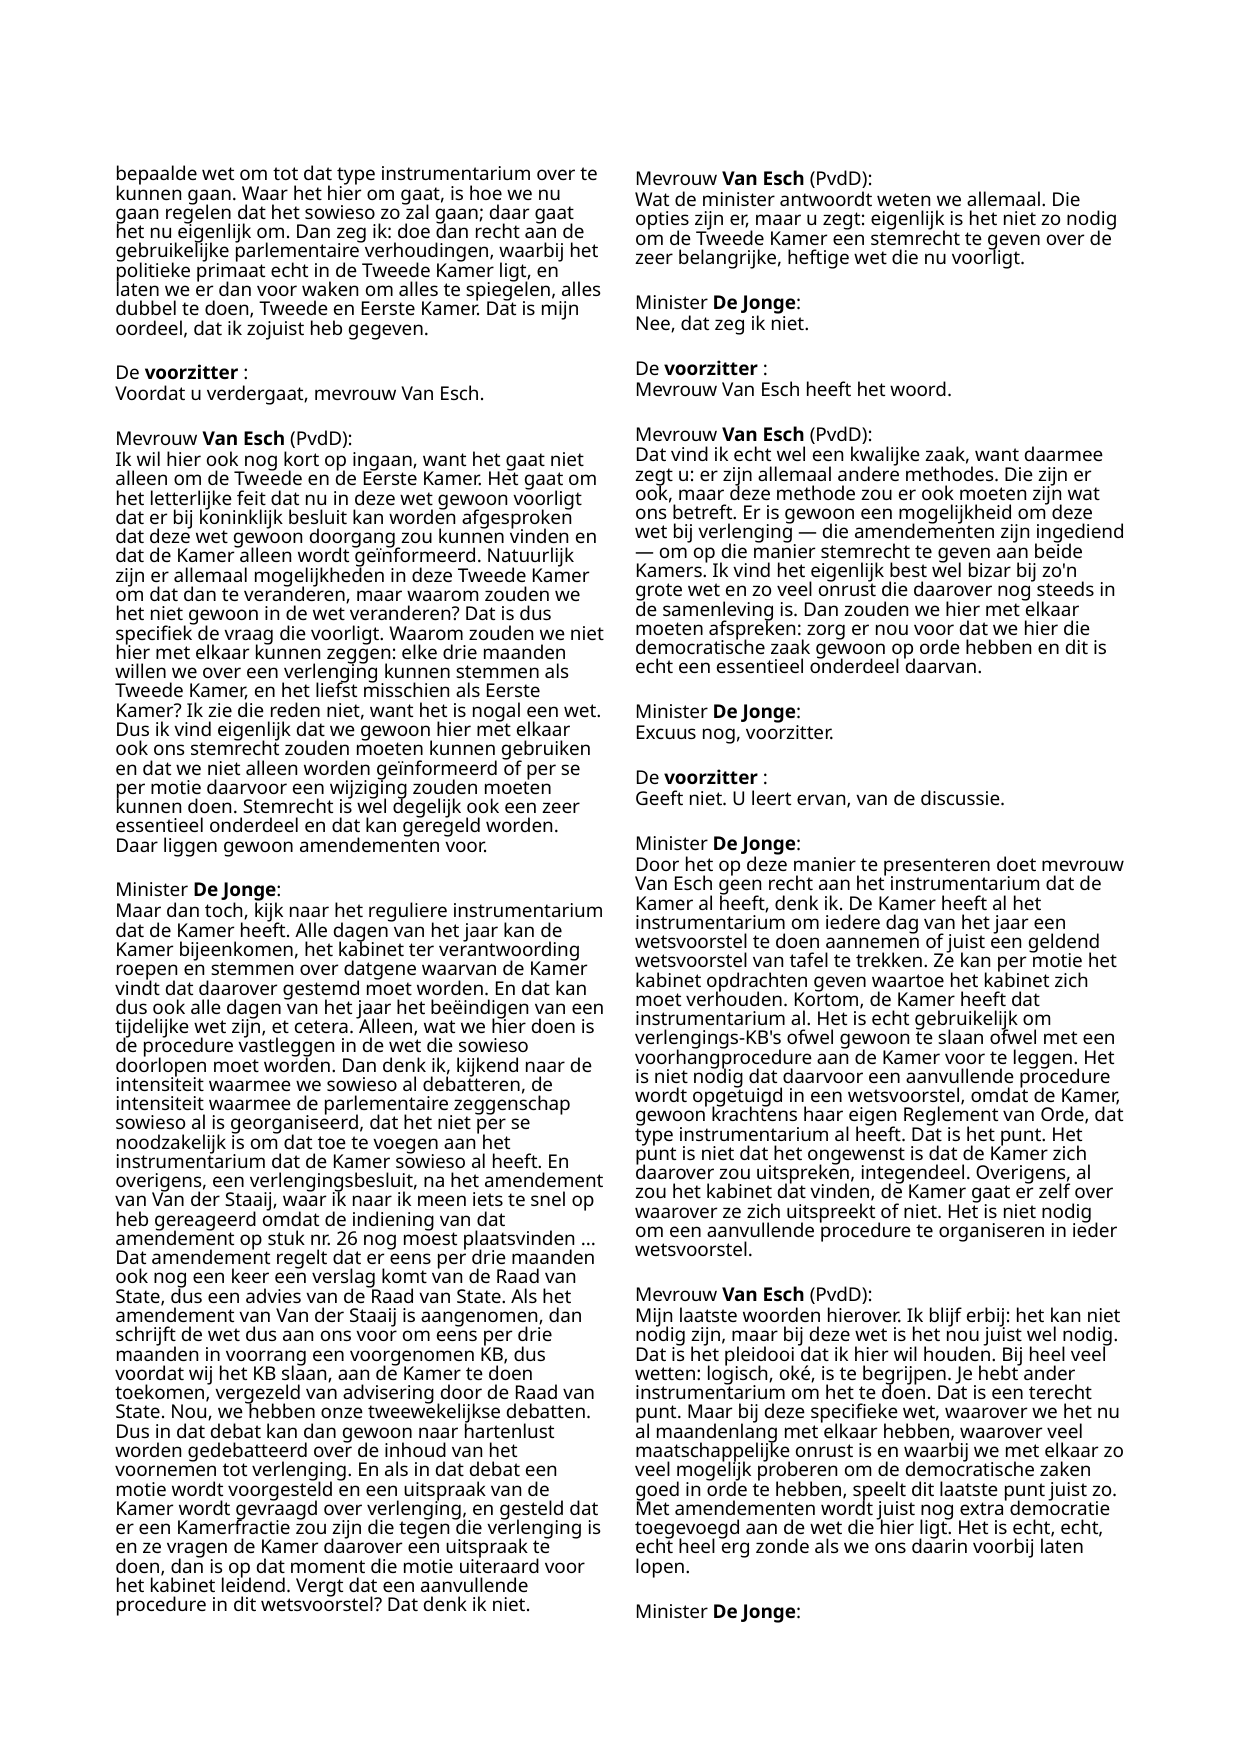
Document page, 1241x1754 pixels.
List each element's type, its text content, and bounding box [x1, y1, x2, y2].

text Wat de minister antwoordt weten we allemaal. Die opties zijn er, maar u zegt: eigenlijk is het niet zo nodig om de Tweede Kamer een stemrecht te geven over de zeer belangrijke, heftige wet die nu voorligt. [635, 191, 1125, 268]
text Minister De Jonge: [635, 830, 1125, 856]
text De voorzitter : [635, 764, 1125, 790]
text Mevrouw Van Esch heeft het woord. [635, 381, 1125, 400]
text bepaalde wet om tot dat type instrumentarium over te kunnen gaan. Waar het hier om gaat, is hoe we nu gaan regelen dat het sowieso zo zal gaan; daar gaat het nu eigenlijk om. Dan zeg ik: doe dan recht aan de gebruikelijke parlementaire verhoudingen, waarbij het politieke primaat echt in de Tweede Kamer ligt, en laten we er dan voor waken om alles te spiegelen, alles dubbel te doen, Tweede en Eerste Kamer. Dat is mijn oordeel, dat ik zojuist heb gegeven. [115, 165, 605, 339]
text De voorzitter : [115, 359, 605, 385]
text Mevrouw Van Esch (PvdD): [635, 165, 1125, 191]
text Door het op deze manier te presenteren doet mevrouw Van Esch geen recht aan het instrumentarium dat de Kamer al heeft, denk ik. De Kamer heeft al het instrumentarium om iedere dag van het jaar een wetsvoorstel te doen aannemen of juist een geldend wetsvoorstel van tafel te trekken. Ze kan per motie het kabinet opdrachten geven waartoe het kabinet zich moet verhouden. Kortom, de Kamer heeft dat instrumentarium al. Het is echt gebruikelijk om verlengings-KB's ofwel gewoon te slaan ofwel met een voorhangprocedure aan de Kamer voor te leggen. Het is niet nodig dat daarvoor een aanvullende procedure wordt opgetuigd in een wetsvoorstel, omdat de Kamer, gewoon krachtens haar eigen Reglement van Orde, dat type instrumentarium al heeft. Dat is het punt. Het punt is niet dat het ongewenst is dat de Kamer zich daarover zou uitspreken, integendeel. Overigens, al zou het kabinet dat vinden, de Kamer gaat er zelf over waarover ze zich uitspreekt of niet. Het is niet nodig om een aanvullende procedure te organiseren in ieder wetsvoorstel. [635, 856, 1125, 1261]
text Mevrouw Van Esch (PvdD): [635, 421, 1125, 446]
text Dat vind ik echt wel een kwalijke zaak, want daarmee zegt u: er zijn allemaal andere methodes. Die zijn er ook, maar deze methode zou er ook moeten zijn wat ons betreft. Er is gewoon een mogelijkheid om deze wet bij verlenging — die amendementen zijn ingediend — om op die manier stemrecht te geven aan beide Kamers. Ik vind het eigenlijk best wel bizar bij zo'n grote wet en zo veel onrust die daarover nog steeds in de samenleving is. Dan zouden we hier met elkaar moeten afspreken: zorg er nou voor dat we hier die democratische zaak gewoon op orde hebben en dit is echt een essentieel onderdeel daarvan. [635, 446, 1125, 678]
text Minister De Jonge: [635, 698, 1125, 724]
text Voordat u verdergaat, mevrouw Van Esch. [115, 385, 605, 404]
text Minister De Jonge: [635, 1598, 1125, 1623]
text Mevrouw Van Esch (PvdD): [635, 1281, 1125, 1307]
text Ik wil hier ook nog kort op ingaan, want het gaat niet alleen om de Tweede en de Eerste Kamer. Het gaat om het letterlijke feit dat nu in deze wet gewoon voorligt dat er bij koninklijk besluit kan worden afgesproken dat deze wet gewoon doorgang zou kunnen vinden en dat de Kamer alleen wordt geïnformeerd. Natuurlijk zijn er allemaal mogelijkheden in deze Tweede Kamer om dat dan te veranderen, maar waarom zouden we het niet gewoon in de wet veranderen? Dat is dus specifiek de vraag die voorligt. Waarom zouden we niet hier met elkaar kunnen zeggen: elke drie maanden willen we over een verlenging kunnen stemmen als Tweede Kamer, en het liefst misschien als Eerste Kamer? Ik zie die reden niet, want het is nogal een wet. Dus ik vind eigenlijk dat we gewoon hier met elkaar ook ons stemrecht zouden moeten kunnen gebruiken en dat we niet alleen worden geïnformeerd of per se per motie daarvoor een wijziging zouden moeten kunnen doen. Stemrecht is wel degelijk ook een zeer essentieel onderdeel en dat kan geregeld worden. Daar liggen gewoon amendementen voor. [115, 451, 605, 856]
text Minister De Jonge: [115, 877, 605, 902]
text De voorzitter : [635, 355, 1125, 381]
text Maar dan toch, kijk naar het reguliere instrumentarium dat de Kamer heeft. Alle dagen van het jaar kan de Kamer bijeenkomen, het kabinet ter verantwoording roepen en stemmen over datgene waarvan de Kamer vindt dat daarover gestemd moet worden. En dat kan dus ook alle dagen van het jaar het beëindigen van een tijdelijke wet zijn, et cetera. Alleen, wat we hier doen is de procedure vastleggen in de wet die sowieso doorlopen moet worden. Dan denk ik, kijkend naar de intensiteit waarmee we sowieso al debatteren, de intensiteit waarmee de parlementaire zeggenschap sowieso al is georganiseerd, dat het niet per se noodzakelijk is om dat toe te voegen aan het instrumentarium dat de Kamer sowieso al heeft. En overigens, een verlengingsbesluit, na het amendement van Van der Staaij, waar ik naar ik meen iets te snel op heb gereageerd omdat de indiening van dat amendement op stuk nr. 26 nog moest plaatsvinden ... Dat amendement regelt dat er eens per drie maanden ook nog een keer een verslag komt van de Raad van State, dus een advies van de Raad van State. Als het amendement van Van der Staaij is aangenomen, dan schrijft de wet dus aan ons voor om eens per drie maanden in voorrang een voorgenomen KB, dus voordat wij het KB slaan, aan de Kamer te doen toekomen, vergezeld van advisering door de Raad van State. Nou, we hebben onze tweewekelijkse debatten. Dus in dat debat kan dan gewoon naar hartenlust worden gedebatteerd over de inhoud van het voornemen tot verlenging. En als in dat debat een motie wordt voorgesteld en een uitspraak van de Kamer wordt gevraagd over verlenging, en gesteld dat er een Kamerfractie zou zijn die tegen die verlenging is en ze vragen de Kamer daarover een uitspraak te doen, dan is op dat moment die motie uiteraard voor het kabinet leidend. Vergt dat een aanvullende procedure in dit wetsvoorstel? Dat denk ik niet. [115, 902, 605, 1615]
text Mijn laatste woorden hierover. Ik blijf erbij: het kan niet nodig zijn, maar bij deze wet is het nou juist wel nodig. Dat is het pleidooi dat ik hier wil houden. Bij heel veel wetten: logisch, oké, is te begrijpen. Je hebt ander instrumentarium om het te doen. Dat is een terecht punt. Maar bij deze specifieke wet, waarover we het nu al maandenlang met elkaar hebben, waarover veel maatschappelijke onrust is en waarbij we met elkaar zo veel mogelijk proberen om de democratische zaken goed in orde te hebben, speelt dit laatste punt juist zo. Met amendementen wordt juist nog extra democratie toegevoegd aan de wet die hier ligt. Het is echt, echt, echt heel erg zonde als we ons daarin voorbij laten lopen. [635, 1307, 1125, 1577]
text Nee, dat zeg ik niet. [635, 315, 1125, 334]
text Excuus nog, voorzitter. [635, 724, 1125, 743]
text Minister De Jonge: [635, 289, 1125, 315]
text Mevrouw Van Esch (PvdD): [115, 425, 605, 451]
text Geeft niet. U leert ervan, van de discussie. [635, 790, 1125, 809]
